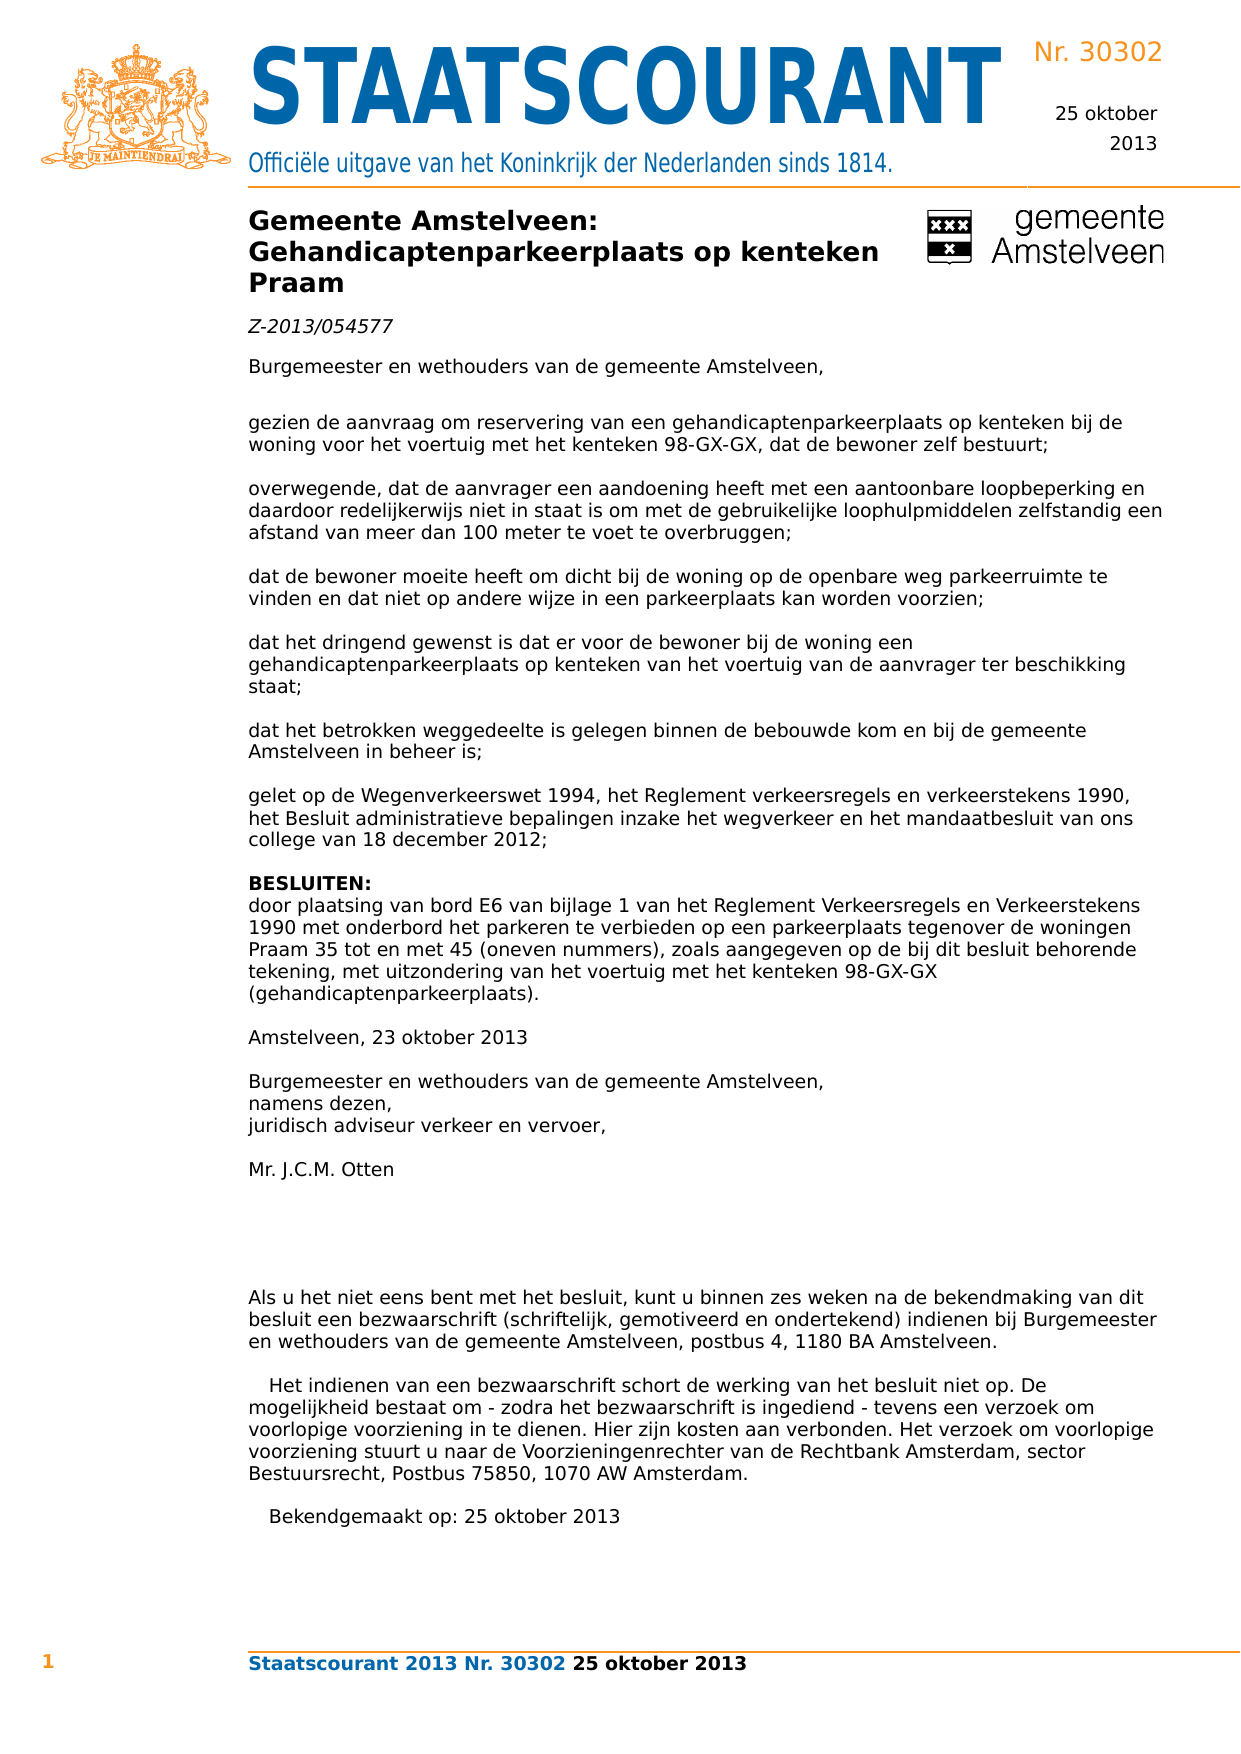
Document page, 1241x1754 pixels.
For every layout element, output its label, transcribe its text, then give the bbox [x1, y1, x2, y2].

picture [927, 205, 1164, 265]
text Z-2013/054577 [248, 316, 1163, 338]
text Burgemeester en wethouders van de gemeente Amstelveen, [248, 1071, 1163, 1093]
text Burgemeester en wethouders van de gemeente Amstelveen, [248, 356, 1163, 378]
text gelet op de Wegenverkeerswet 1994, het Reglement verkeersregels en verkeerstekens 1990, het Besluit administratieve bepalingen inzake het wegverkeer en het mandaatbesluit van ons college van 18 december 2012; [248, 785, 1163, 851]
text Als u het niet eens bent met het besluit, kunt u binnen zes weken na de bekendmaking van dit besluit een bezwaarschrift (schriftelijk, gemotiveerd en ondertekend) indienen bij Burgemeester en wethouders van de gemeente Amstelveen, postbus 4, 1180 BA Amstelveen. [248, 1287, 1163, 1353]
text Mr. J.C.M. Otten [248, 1159, 1163, 1181]
text namens dezen, [248, 1093, 1163, 1115]
text Het indienen van een bezwaarschrift schort de werking van het besluit niet op. De mogelijkheid bestaat om - zodra het bezwaarschrift is ingediend - tevens een verzoek om voorlopige voorziening in te dienen. Hier zijn kosten aan verbonden. Het verzoek om voorlopige voorziening stuurt u naar de Voorzieningenrechter van de Rechtbank Amsterdam, sector Bestuursrecht, Postbus 75850, 1070 AW Amsterdam. [248, 1374, 1163, 1484]
text Amstelveen, 23 oktober 2013 [248, 1027, 1163, 1049]
text dat het betrokken weggedeelte is gelegen binnen de bebouwde kom en bij de gemeente Amstelveen in beheer is; [248, 719, 1163, 763]
subtitle Gemeente Amstelveen: Gehandicaptenparkeerplaats op kenteken Praam [248, 206, 1163, 299]
text dat het dringend gewenst is dat er voor de bewoner bij de woning een gehandicaptenparkeerplaats op kenteken van het voertuig van de aanvrager ter beschikking staat; [248, 632, 1163, 697]
text door plaatsing van bord E6 van bijlage 1 van het Reglement Verkeersregels en Verkeerstekens 1990 met onderbord het parkeren te verbieden op een parkeerplaats tegenover de woningen Praam 35 tot en met 45 (oneven nummers), zoals aangegeven op de bij dit besluit behorende tekening, met uitzondering van het voertuig met het kenteken 98-GX-GX (gehandicaptenparkeerplaats). [248, 895, 1163, 1005]
text BESLUITEN: [248, 873, 1163, 895]
text overwegende, dat de aanvrager een aandoening heeft met een aantoonbare loopbeperking en daardoor redelijkerwijs niet in staat is om met de gebruikelijke loophulpmiddelen zelfstandig een afstand van meer dan 100 meter te voet te overbruggen; [248, 478, 1163, 544]
text dat de bewoner moeite heeft om dicht bij de woning op de openbare weg parkeerruimte te vinden en dat niet op andere wijze in een parkeerplaats kan worden voorzien; [248, 566, 1163, 609]
text Bekendgemaakt op: 25 oktober 2013 [248, 1506, 1163, 1528]
text gezien de aanvraag om reservering van een gehandicaptenparkeerplaats op kenteken bij de woning voor het voertuig met het kenteken 98-GX-GX, dat de bewoner zelf bestuurt; [248, 412, 1163, 456]
text juridisch adviseur verkeer en vervoer, [248, 1115, 1163, 1137]
picture [41, 44, 231, 169]
